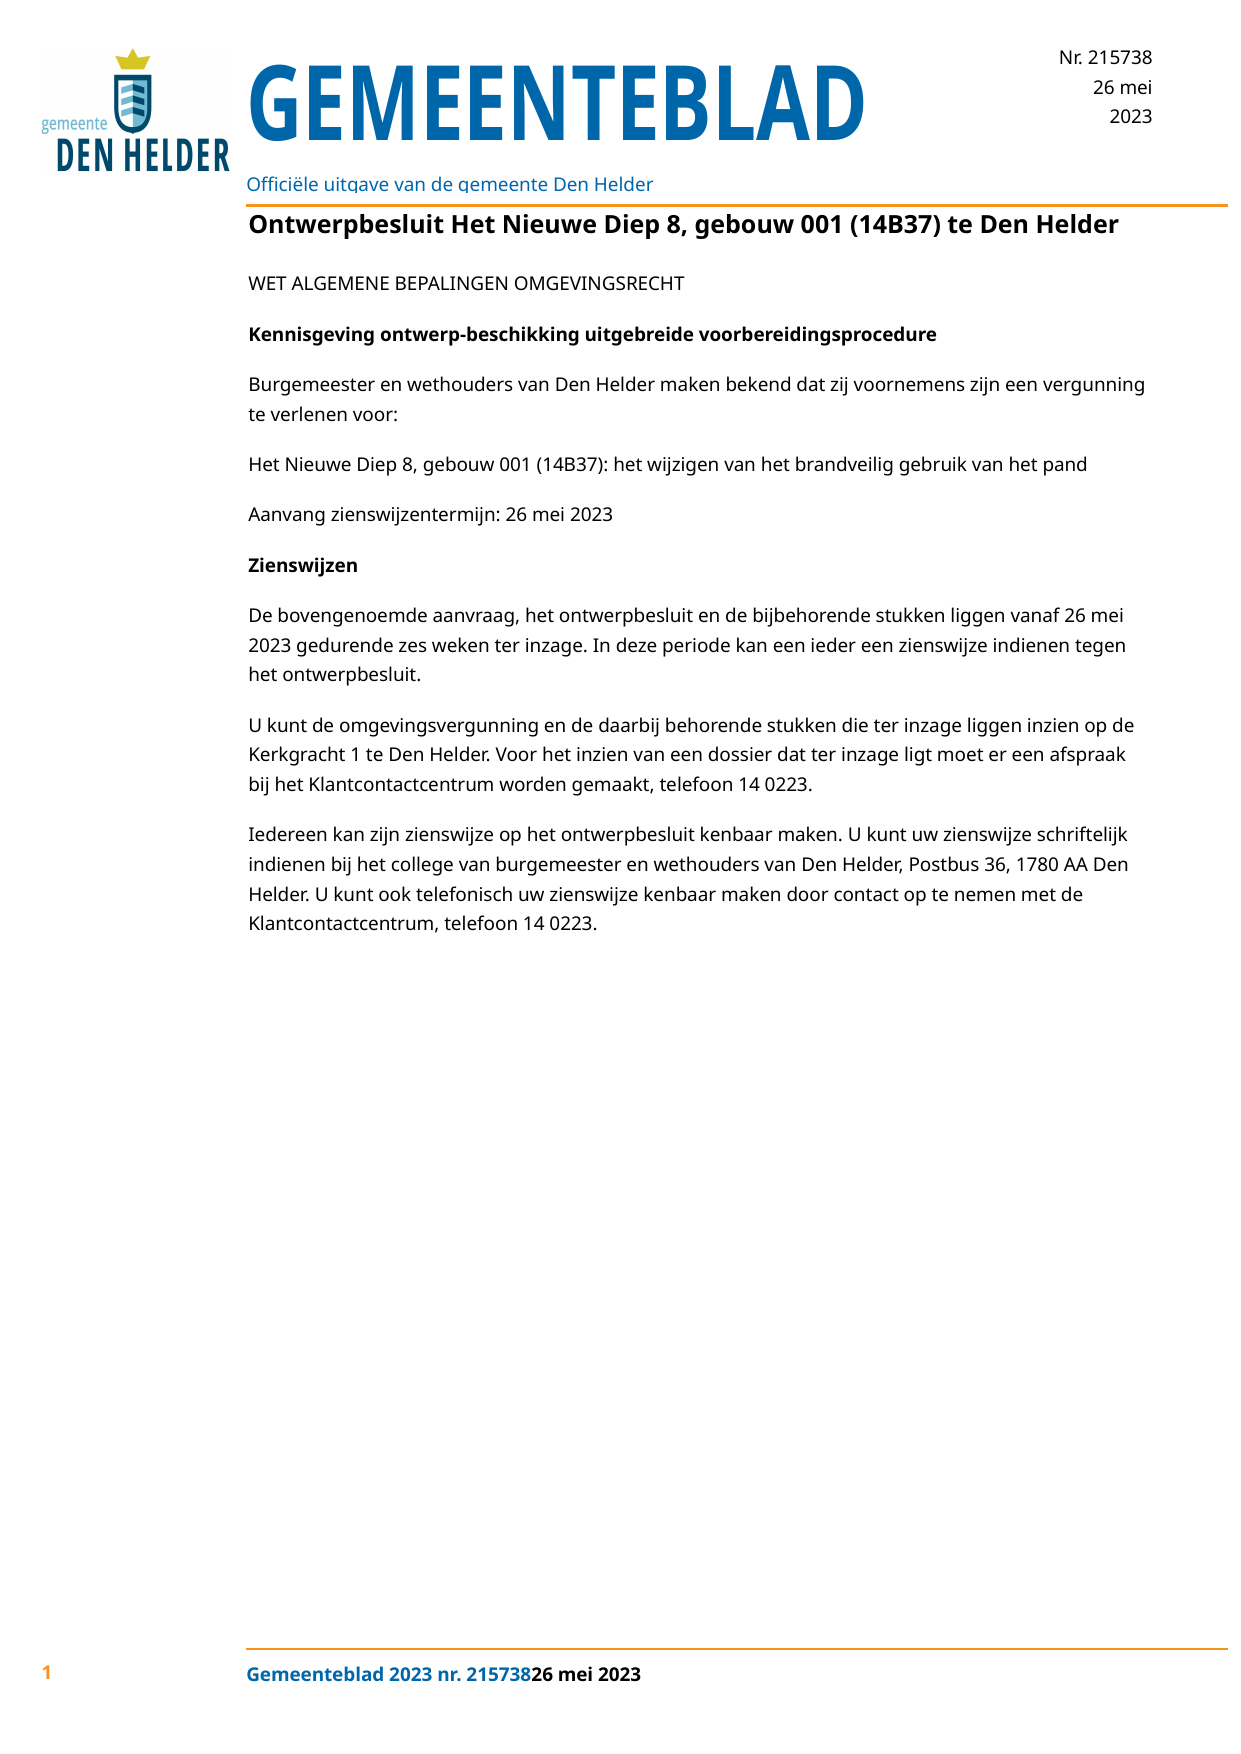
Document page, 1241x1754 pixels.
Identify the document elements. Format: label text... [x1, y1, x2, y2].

picture [63, 144, 68, 165]
text Het Nieuwe Diep 8, gebouw 001 (14B37): het wijzigen van het brandveilig gebruik van het pand [248, 451, 1152, 477]
picture [220, 160, 224, 172]
picture [41, 47, 231, 172]
text Aanvang zienswijzentermijn: 26 mei 2023 [248, 502, 1152, 527]
picture [130, 157, 135, 172]
text Burgemeester en wethouders van Den Helder maken bekend dat zij voornemens zijn een vergunning te verlenen voor: [248, 371, 1152, 426]
text De bovengenoemde aanvraag, het ontwerpbesluit en de bijbehorende stukken liggen vanaf 26 mei 2023 gedurende zes weken ter inzage. In deze periode kan een ieder een zienswijze indienen tegen het ontwerpbesluit. [248, 602, 1152, 687]
text Zienswijzen [248, 552, 1152, 578]
text Ontwerpbesluit Het Nieuwe Diep 8, gebouw 001 (14B37) te Den Helder [248, 207, 1152, 241]
text U kunt de omgevingsvergunning en de daarbij behorende stukken die ter inzage liggen inzien op de Kerkgracht 1 te Den Helder. Voor het inzien van een dossier dat ter inzage ligt moet er een afspraak bij het Klantcontactcentrum worden gemaakt, telefoon 14 0223. [248, 712, 1152, 797]
picture [182, 144, 187, 165]
text Iedereen kan zijn zienswijze op het ontwerpbesluit kenbaar maken. U kunt uw zienswijze schriftelijk indienen bij het college van burgemeester en wethouders van Den Helder, Postbus 36, 1780 AA Den Helder. U kunt ook telefonisch uw zienswijze kenbaar maken door contact op te nemen met de Klantcontactcentrum, telefoon 14 0223. [248, 822, 1152, 936]
picture [100, 154, 106, 172]
text WET ALGEMENE BEPALINGEN OMGEVINGSRECHT [248, 270, 1152, 296]
text Kennisgeving ontwerp-beschikking uitgebreide voorbereidingsprocedure [248, 321, 1152, 346]
